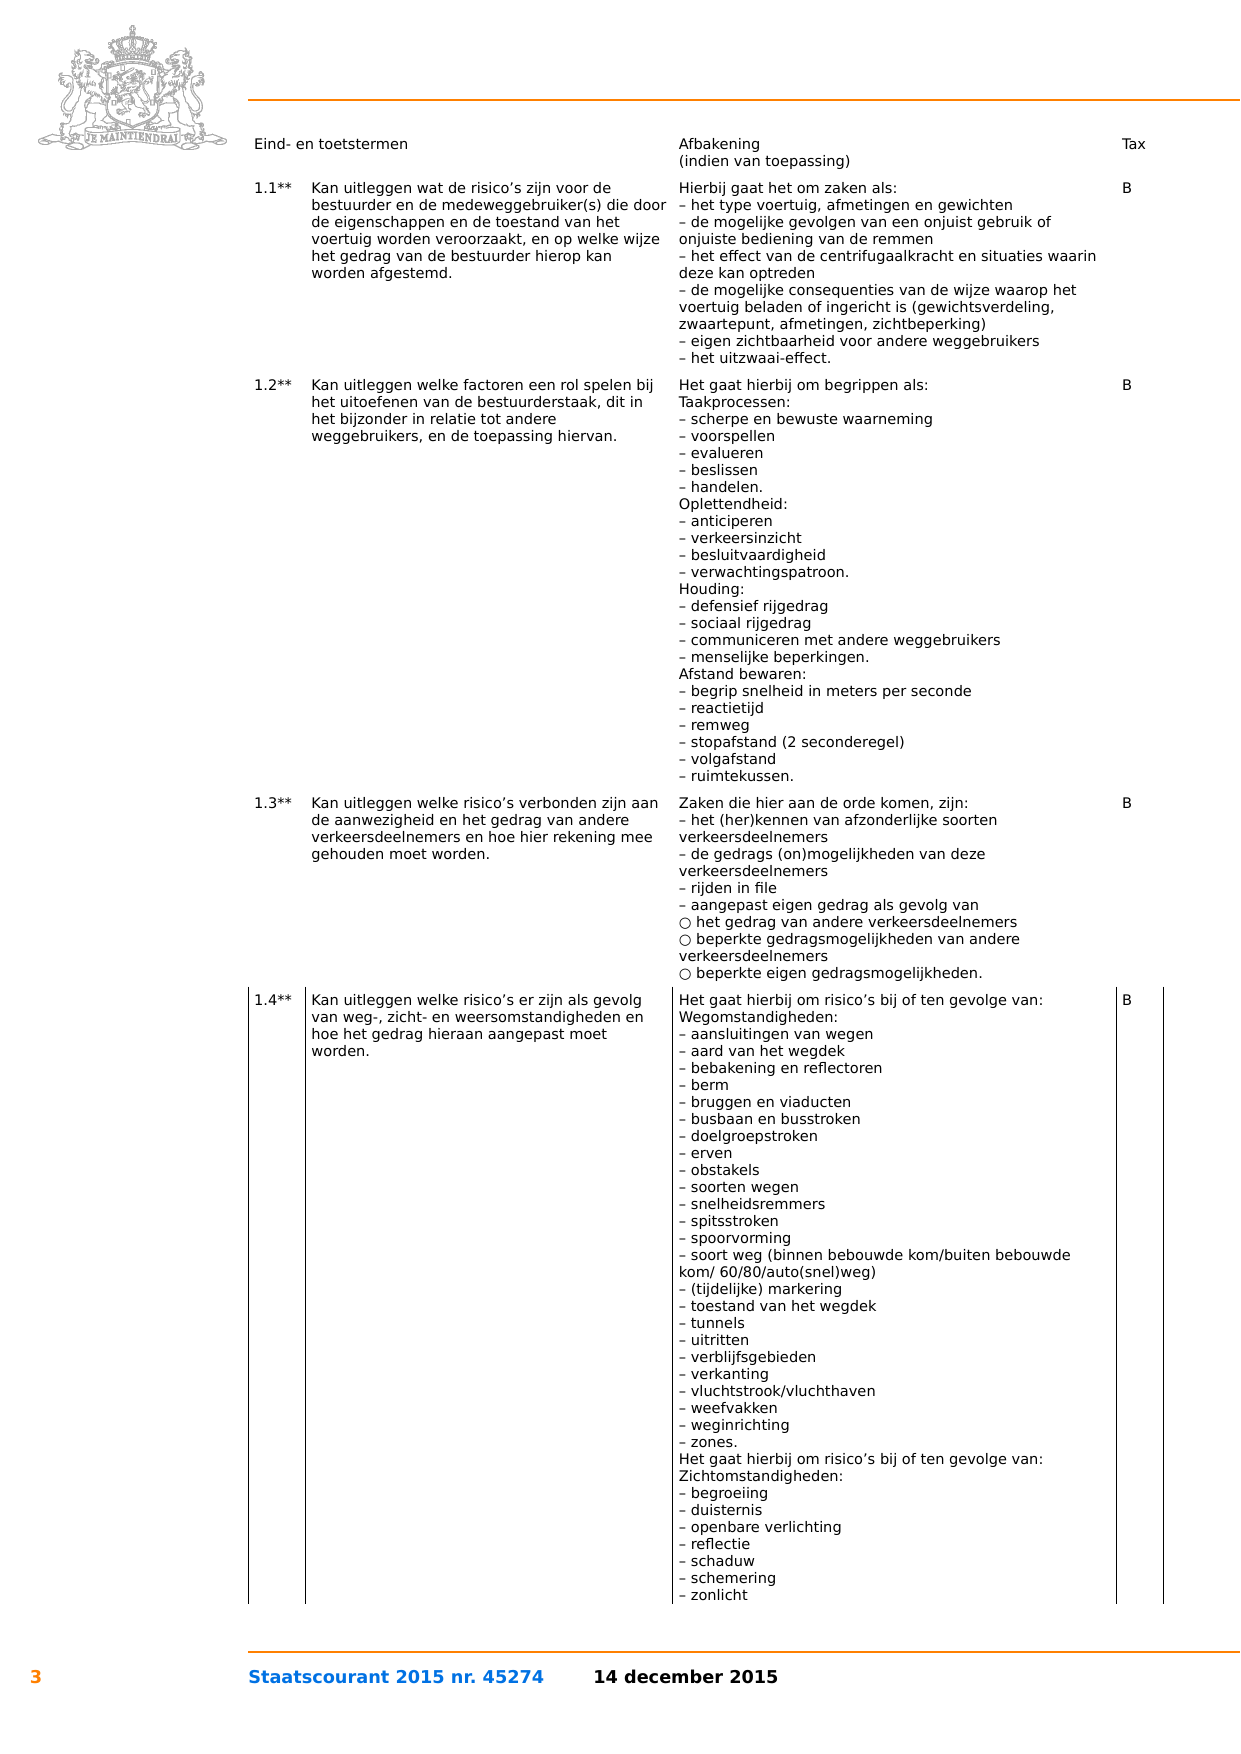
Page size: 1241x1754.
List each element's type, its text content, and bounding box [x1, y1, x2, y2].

table_cell Het gaat hierbij om risico’s bij of ten gevolge van: Wegomstandigheden: – aansluitingen van wegen – aard van het wegdek – bebakening en reflectoren – berm – bruggen en viaducten – busbaan en busstroken – doelgroepstroken – erven – obstakels – soorten wegen – snelheidsremmers – spitsstroken [673, 988, 1116, 1230]
table_cell Kan uitleggen wat de risico’s zijn voor de bestuurder en de medeweggebruiker(s) die door de eigenschappen en de toestand van het voertuig worden veroorzaakt, en op welke wijze het gedrag van de bestuurder hierop kan worden afgestemd. [306, 175, 672, 371]
table_cell Hierbij gaat het om zaken als: – het type voertuig, afmetingen en gewichten – de mogelijke gevolgen van een onjuist gebruik of onjuiste bediening van de remmen – het effect van de centrifugaalkracht en situaties waarin deze kan optreden – de mogelijke consequenties van de wijze waarop het voertuig beladen of ingericht is (gewichtsverdeling, zwaartepunt, afmetingen, zichtbeperking) – eigen zichtbaarheid voor andere weggebruikers – het uitzwaai-effect. [673, 175, 1116, 371]
table_cell 1.1** [249, 175, 305, 371]
table_cell B [1117, 373, 1163, 789]
table_cell [1117, 1230, 1163, 1451]
table_cell Kan uitleggen welke risico’s verbonden zijn aan de aanwezigheid en het gedrag van andere verkeersdeelnemers en hoe hier rekening mee gehouden moet worden. [306, 790, 672, 987]
table_cell Kan uitleggen welke factoren een rol spelen bij het uitoefenen van de bestuurderstaak, dit in het bijzonder in relatie tot andere weggebruikers, en de toepassing hiervan. [306, 373, 672, 789]
table_cell [306, 1451, 672, 1603]
table_cell Kan uitleggen welke risico’s er zijn als gevolg van weg-, zicht- en weersomstandigheden en hoe het gedrag hieraan aangepast moet worden. [306, 988, 672, 1230]
table_cell Het gaat hierbij om risico’s bij of ten gevolge van: Zichtomstandigheden: – begroeiing – duisternis – openbare verlichting – reflectie – schaduw – schemering – zonlicht [673, 1451, 1116, 1603]
table_cell Het gaat hierbij om begrippen als: Taakprocessen: – scherpe en bewuste waarneming – voorspellen – evalueren – beslissen – handelen. Oplettendheid: – anticiperen – verkeersinzicht – besluitvaardigheid – verwachtingspatroon. Houding: – defensief rijgedrag – sociaal rijgedrag – communiceren met andere weggebruikers – menselijke beperkingen. Afstand bewaren: – begrip snelheid in meters per seconde – reactietijd – remweg – stopafstand (2 seconderegel) – volgafstand – ruimtekussen. [673, 373, 1116, 789]
table_cell [249, 1230, 305, 1451]
table_header Eind- en toetstermen [249, 131, 672, 174]
table_cell B [1117, 175, 1163, 371]
table_cell [249, 1451, 305, 1603]
table_cell B [1117, 988, 1163, 1230]
table_cell 1.2** [249, 373, 305, 789]
table_cell [306, 1230, 672, 1451]
table_header Tax [1117, 131, 1163, 174]
picture [38, 25, 227, 150]
table_cell – spoorvorming – soort weg (binnen bebouwde kom/buiten bebouwde kom/ 60/80/auto(snel)weg) – (tijdelijke) markering – toestand van het wegdek – tunnels – uitritten – verblijfsgebieden – verkanting – vluchtstrook/vluchthaven – weefvakken – weginrichting – zones. [673, 1230, 1116, 1451]
table_cell 1.3** [249, 790, 305, 987]
table_header Afbakening (indien van toepassing) [673, 131, 1116, 174]
table_cell 1.4** [249, 988, 305, 1230]
table_cell B [1117, 790, 1163, 987]
table_cell [1117, 1451, 1163, 1603]
table_cell Zaken die hier aan de orde komen, zijn: – het (her)kennen van afzonderlijke soorten verkeersdeelnemers – de gedrags (on)mogelijkheden van deze verkeersdeelnemers – rijden in file – aangepast eigen gedrag als gevolg van ○ het gedrag van andere verkeersdeelnemers ○ beperkte gedragsmogelijkheden van andere verkeersdeelnemers ○ beperkte eigen gedragsmogelijkheden. [673, 790, 1116, 987]
